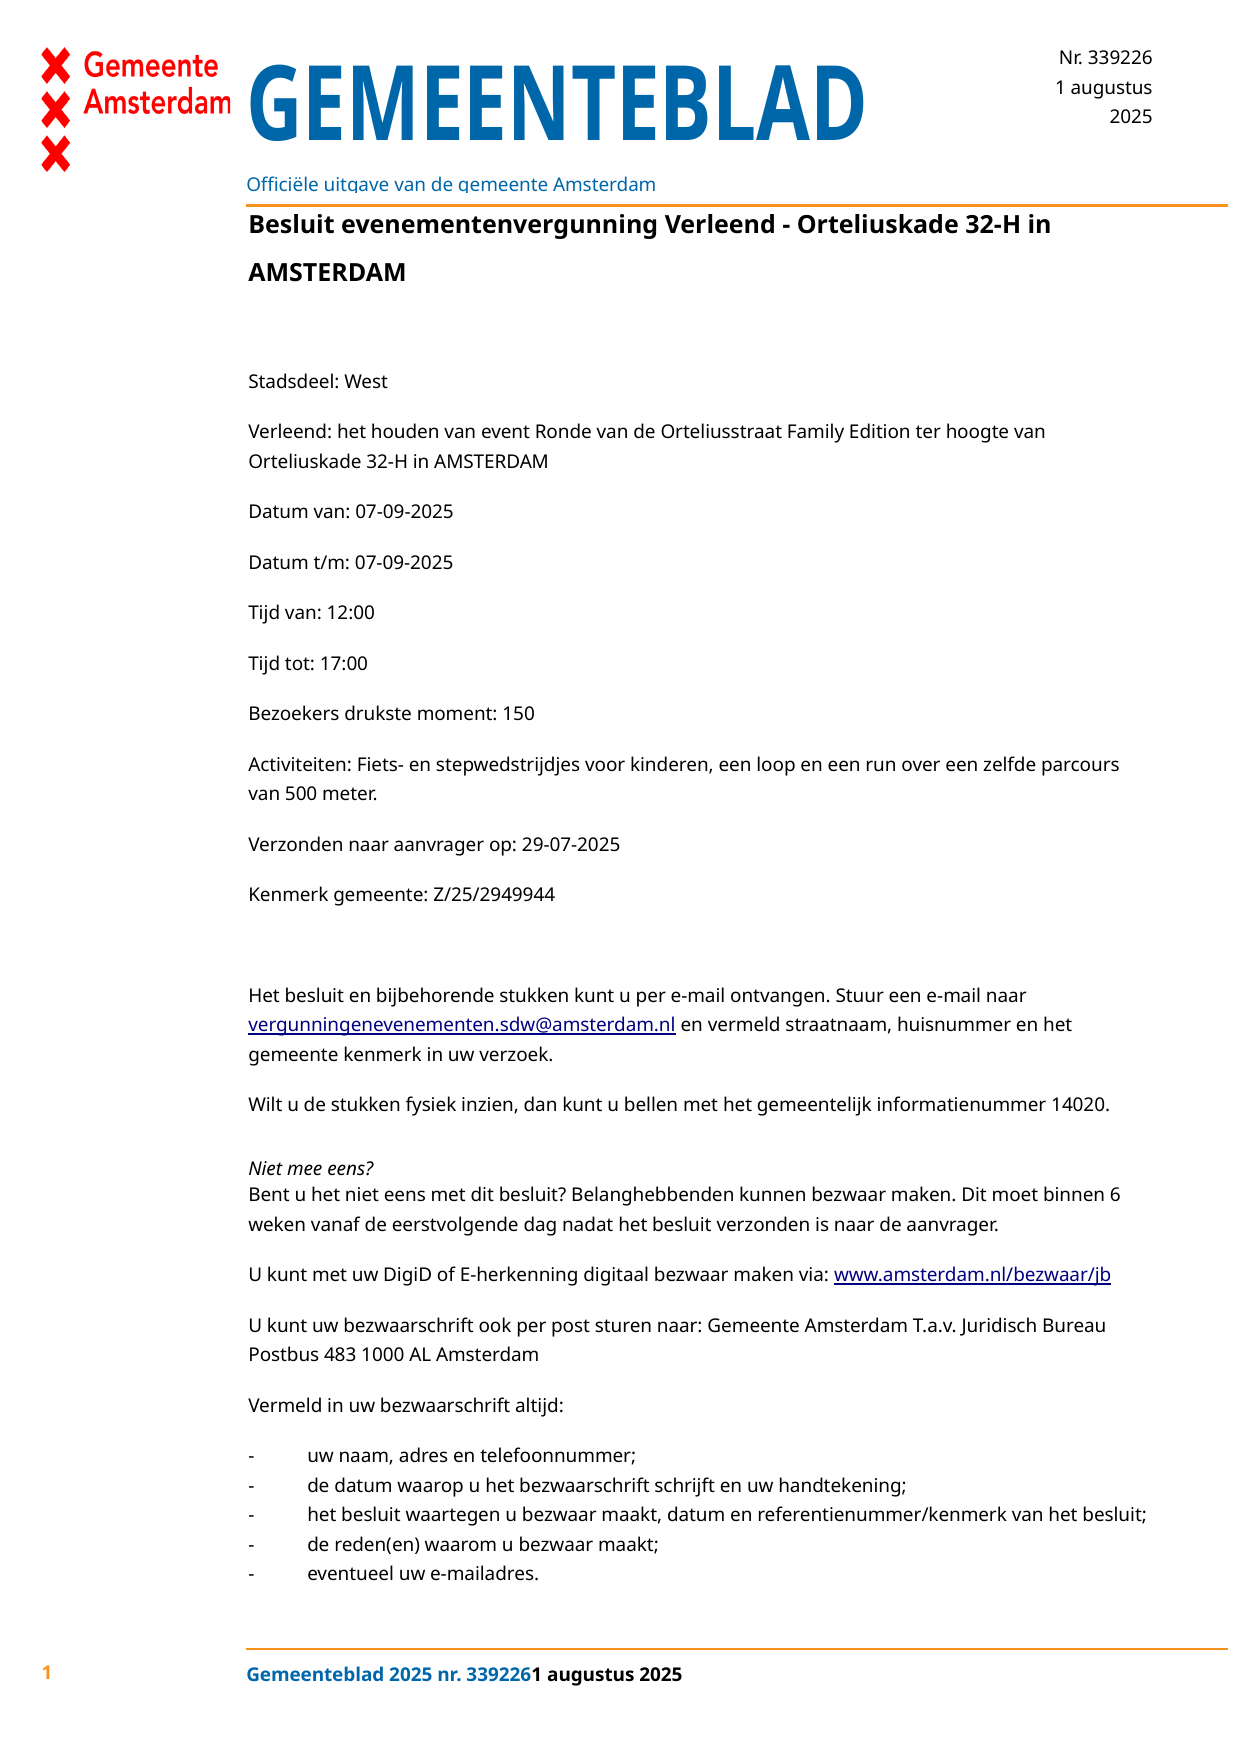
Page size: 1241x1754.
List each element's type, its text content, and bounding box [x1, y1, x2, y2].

list de datum waarop u het bezwaarschrift schrijft en uw handtekening; [248, 1472, 1152, 1497]
text Activiteiten: Fiets- en stepwedstrijdjes voor kinderen, een loop en een run over een zelfde parcours van 500 meter. [248, 751, 1152, 806]
list de reden(en) waarom u bezwaar maakt; [248, 1531, 1152, 1557]
text Wilt u de stukken fysiek inzien, dan kunt u bellen met het gemeentelijk informatienummer 14020. [248, 1092, 1152, 1117]
text Tijd tot: 17:00 [248, 650, 1152, 676]
text Datum van: 07-09-2025 [248, 499, 1152, 524]
text Besluit evenementenvergunning Verleend - Orteliuskade 32-H in AMSTERDAM [248, 207, 1152, 288]
text Het besluit en bijbehorende stukken kunt u per e-mail ontvangen. Stuur een e-mail naar vergunningenevenementen.sdw@amsterdam.nl en vermeld straatnaam, huisnummer en het gemeente kenmerk in uw verzoek. [248, 982, 1152, 1067]
text Bezoekers drukste moment: 150 [248, 700, 1152, 726]
text Niet mee eens? [248, 1156, 1152, 1181]
picture [41, 47, 231, 172]
text Bent u het niet eens met dit besluit? Belanghebbenden kunnen bezwaar maken. Dit moet binnen 6 weken vanaf de eerstvolgende dag nadat het besluit verzonden is naar de aanvrager. [248, 1181, 1152, 1237]
text Stadsdeel: West [248, 368, 1152, 394]
list het besluit waartegen u bezwaar maakt, datum en referentienummer/kenmerk van het besluit; [248, 1501, 1152, 1527]
text Kenmerk gemeente: Z/25/2949944 [248, 881, 1152, 907]
text Datum t/m: 07-09-2025 [248, 549, 1152, 575]
list eventueel uw e-mailadres. [248, 1561, 1152, 1586]
text Verzonden naar aanvrager op: 29-07-2025 [248, 831, 1152, 857]
text Tijd van: 12:00 [248, 599, 1152, 625]
text Verleend: het houden van event Ronde van de Orteliusstraat Family Edition ter hoogte van Orteliuskade 32-H in AMSTERDAM [248, 419, 1152, 474]
text U kunt met uw DigiD of E-herkenning digitaal bezwaar maken via: www.amsterdam.nl/bezwaar/jb [248, 1261, 1152, 1287]
text Vermeld in uw bezwaarschrift altijd: [248, 1392, 1152, 1417]
text U kunt uw bezwaarschrift ook per post sturen naar: Gemeente Amsterdam T.a.v. Juridisch Bureau Postbus 483 1000 AL Amsterdam [248, 1312, 1152, 1367]
list uw naam, adres en telefoonnummer; [248, 1442, 1152, 1468]
